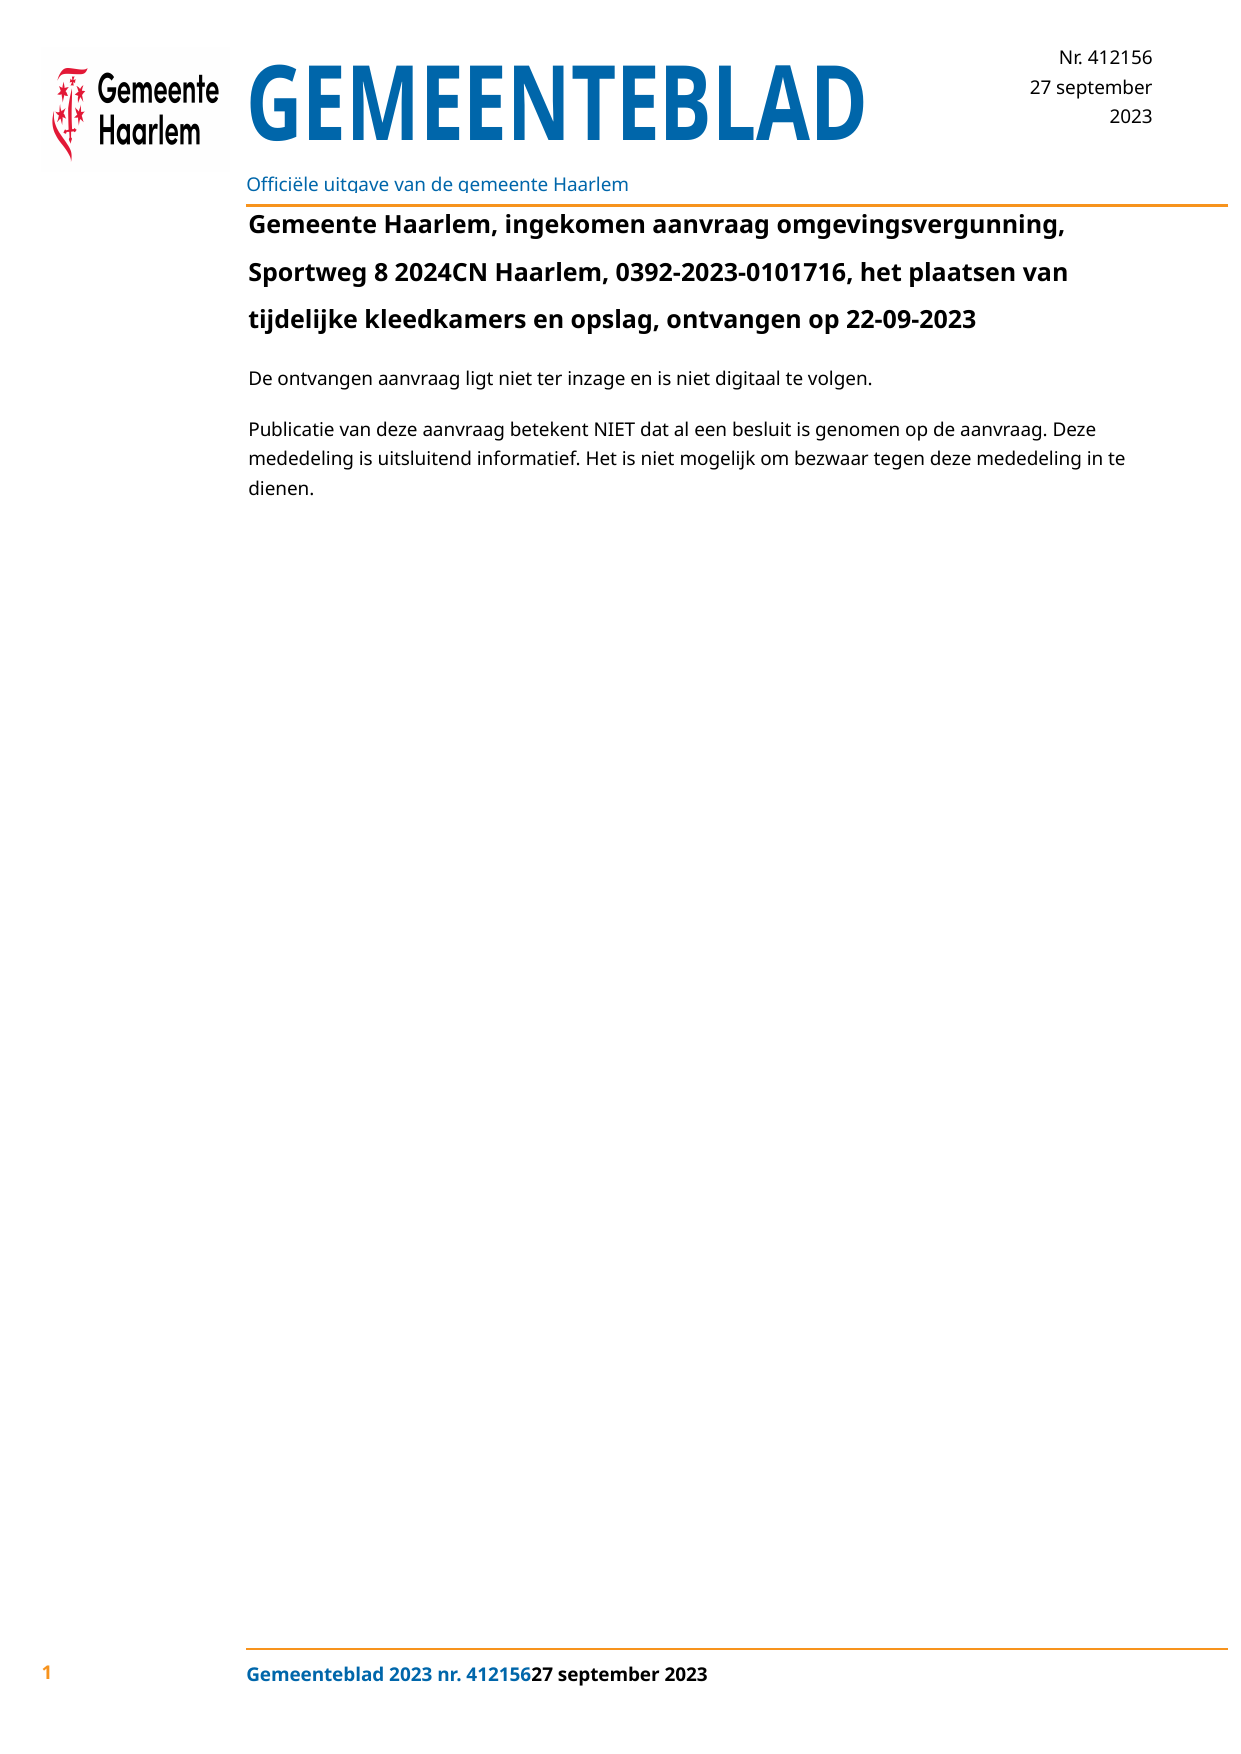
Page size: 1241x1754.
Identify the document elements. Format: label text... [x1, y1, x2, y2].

text De ontvangen aanvraag ligt niet ter inzage en is niet digitaal te volgen. [248, 366, 1152, 391]
picture [41, 47, 231, 172]
text Publicatie van deze aanvraag betekent NIET dat al een besluit is genomen op de aanvraag. Deze mededeling is uitsluitend informatief. Het is niet mogelijk om bezwaar tegen deze mededeling in te dienen. [248, 416, 1152, 501]
text Gemeente Haarlem, ingekomen aanvraag omgevingsvergunning, Sportweg 8 2024CN Haarlem, 0392-2023-0101716, het plaatsen van tijdelijke kleedkamers en opslag, ontvangen op 22-09-2023 [248, 207, 1152, 336]
